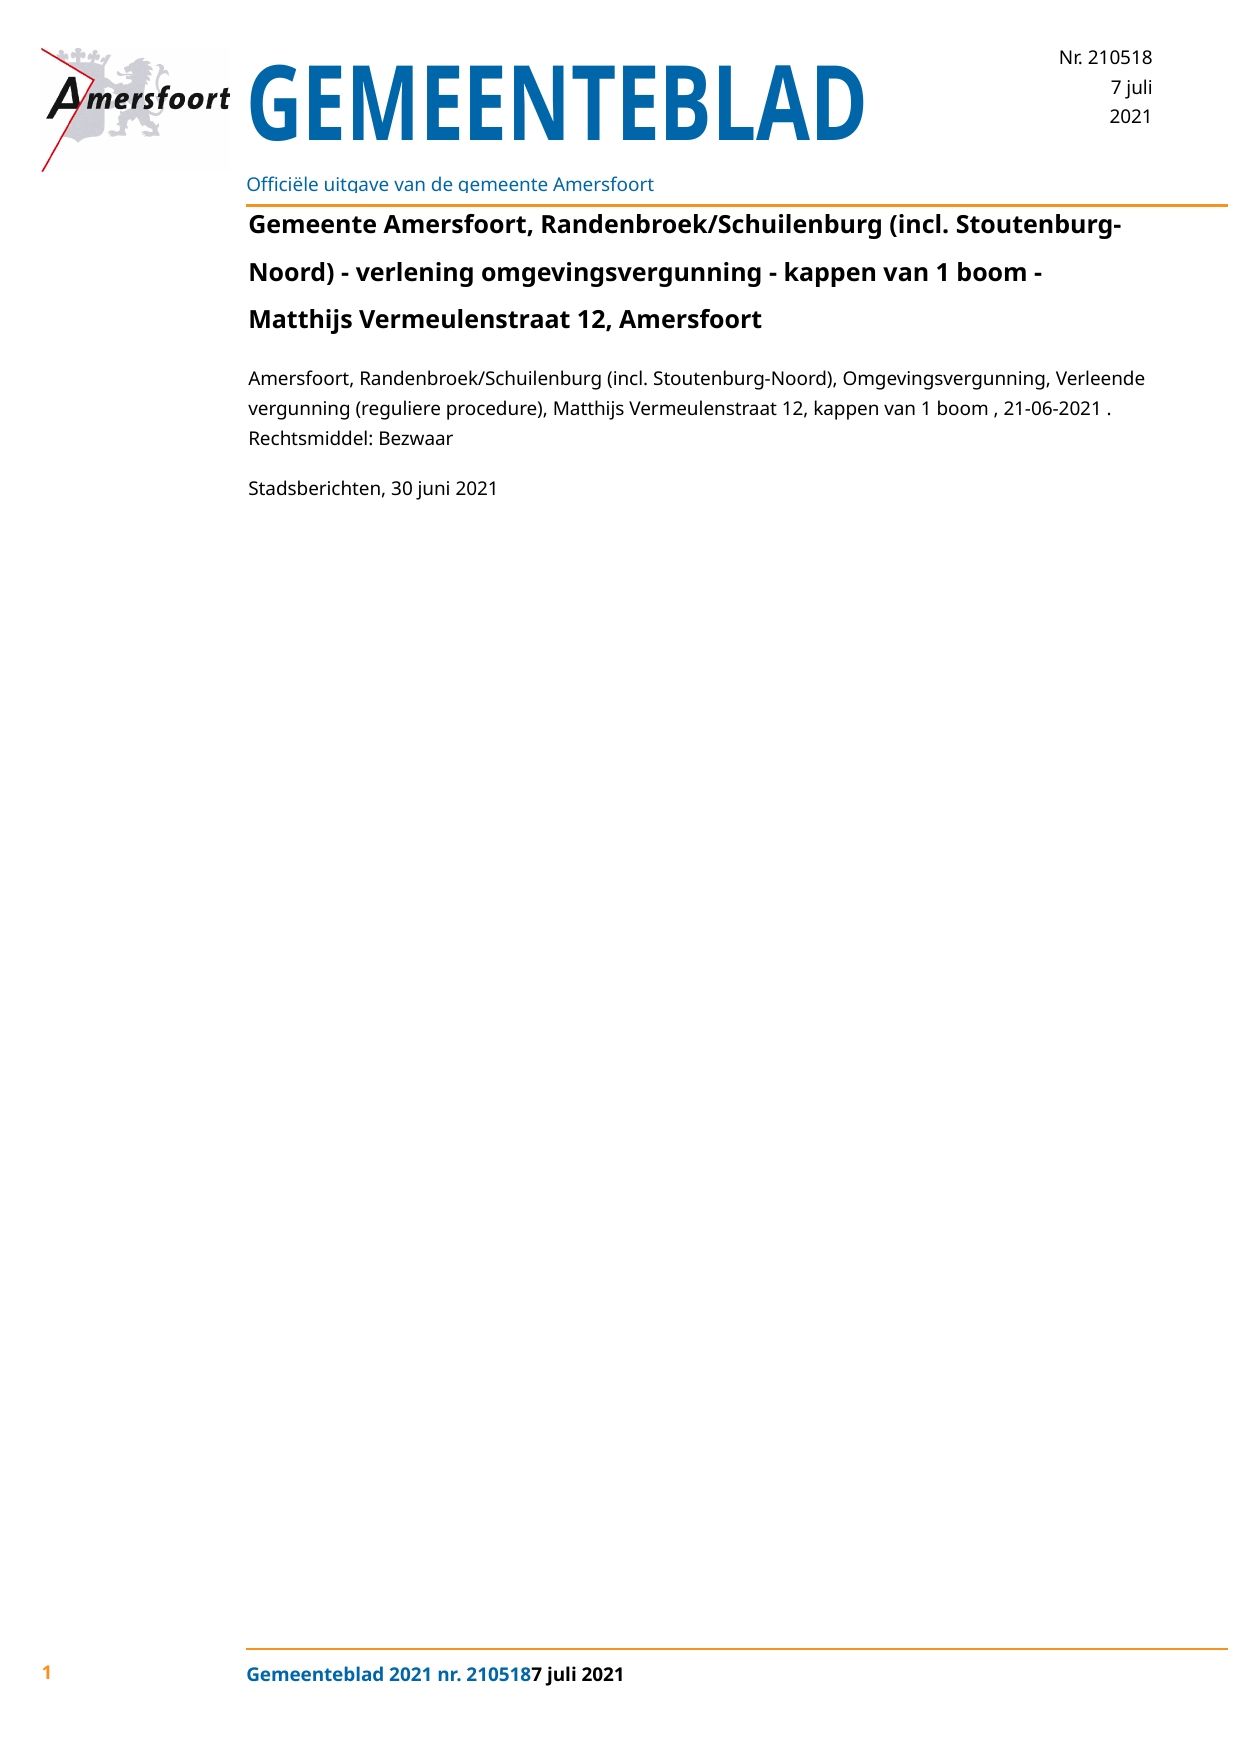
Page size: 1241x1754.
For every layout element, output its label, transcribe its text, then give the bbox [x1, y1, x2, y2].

text Stadsberichten, 30 juni 2021 [248, 475, 1152, 501]
picture [41, 47, 231, 172]
text Amersfoort, Randenbroek/Schuilenburg (incl. Stoutenburg-Noord), Omgevingsvergunning, Verleende vergunning (reguliere procedure), Matthijs Vermeulenstraat 12, kappen van 1 boom , 21-06-2021 . Rechtsmiddel: Bezwaar [248, 366, 1152, 450]
text Gemeente Amersfoort, Randenbroek/Schuilenburg (incl. Stoutenburg-Noord) - verlening omgevingsvergunning - kappen van 1 boom - Matthijs Vermeulenstraat 12, Amersfoort [248, 207, 1152, 336]
